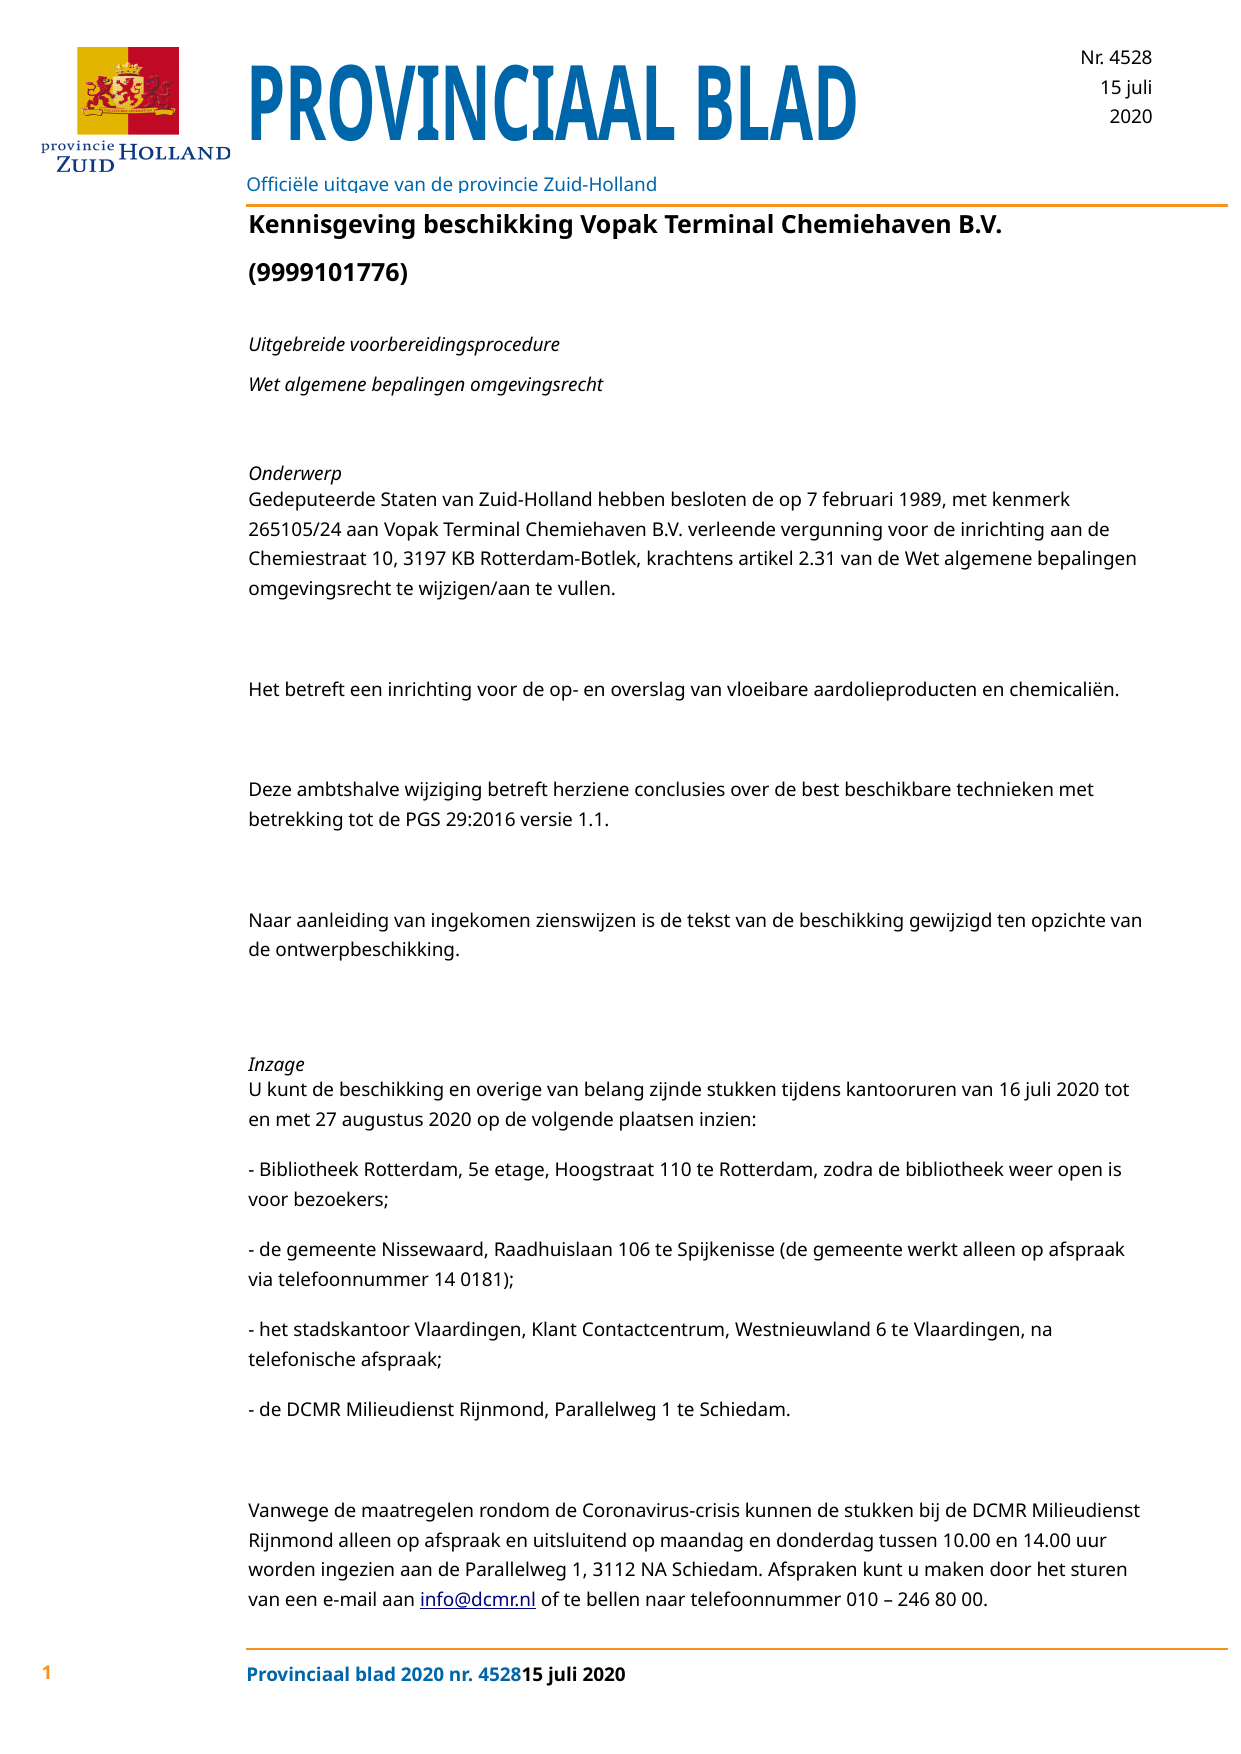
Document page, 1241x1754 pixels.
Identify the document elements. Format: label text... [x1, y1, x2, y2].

text - de DCMR Milieudienst Rijnmond, Parallelweg 1 te Schiedam. [248, 1397, 1152, 1422]
text Vanwege de maatregelen rondom de Coronavirus-crisis kunnen de stukken bij de DCMR Milieudienst Rijnmond alleen op afspraak en uitsluitend op maandag en donderdag tussen 10.00 en 14.00 uur worden ingezien aan de Parallelweg 1, 3112 NA Schiedam. Afspraken kunt u maken door het sturen van een e-mail aan info@dcmr.nl of te bellen naar telefoonnummer 010 – 246 80 00. [248, 1497, 1152, 1612]
text Kennisgeving beschikking Vopak Terminal Chemiehaven B.V. (9999101776) [248, 207, 1152, 288]
text - Bibliotheek Rotterdam, 5e etage, Hoogstraat 110 te Rotterdam, zodra de bibliotheek weer open is voor bezoekers; [248, 1157, 1152, 1212]
text - de gemeente Nissewaard, Raadhuislaan 106 te Spijkenisse (de gemeente werkt alleen op afspraak via telefoonnummer 14 0181); [248, 1237, 1152, 1292]
text Wet algemene bepalingen omgevingsrecht [248, 371, 1152, 396]
text Inzage [248, 1051, 1152, 1077]
text Uitgebreide voorbereidingsprocedure [248, 331, 1152, 357]
text Deze ambtshalve wijziging betreft herziene conclusies over de best beschikbare technieken met betrekking tot de PGS 29:2016 versie 1.1. [248, 777, 1152, 832]
text U kunt de beschikking en overige van belang zijnde stukken tijdens kantooruren van 16 juli 2020 tot en met 27 augustus 2020 op de volgende plaatsen inzien: [248, 1077, 1152, 1132]
text Het betreft een inrichting voor de op- en overslag van vloeibare aardolieproducten en chemicaliën. [248, 676, 1152, 701]
text Gedeputeerde Staten van Zuid-Holland hebben besloten de op 7 februari 1989, met kenmerk 265105/24 aan Vopak Terminal Chemiehaven B.V. verleende vergunning voor de inrichting aan de Chemiestraat 10, 3197 KB Rotterdam-Botlek, krachtens artikel 2.31 van de Wet algemene bepalingen omgevingsrecht te wijzigen/aan te vullen. [248, 486, 1152, 601]
text Onderwerp [248, 460, 1152, 486]
text Naar aanleiding van ingekomen zienswijzen is de tekst van de beschikking gewijzigd ten opzichte van de ontwerpbeschikking. [248, 907, 1152, 962]
text - het stadskantoor Vlaardingen, Klant Contactcentrum, Westnieuwland 6 te Vlaardingen, na telefonische afspraak; [248, 1317, 1152, 1372]
picture [41, 47, 231, 172]
